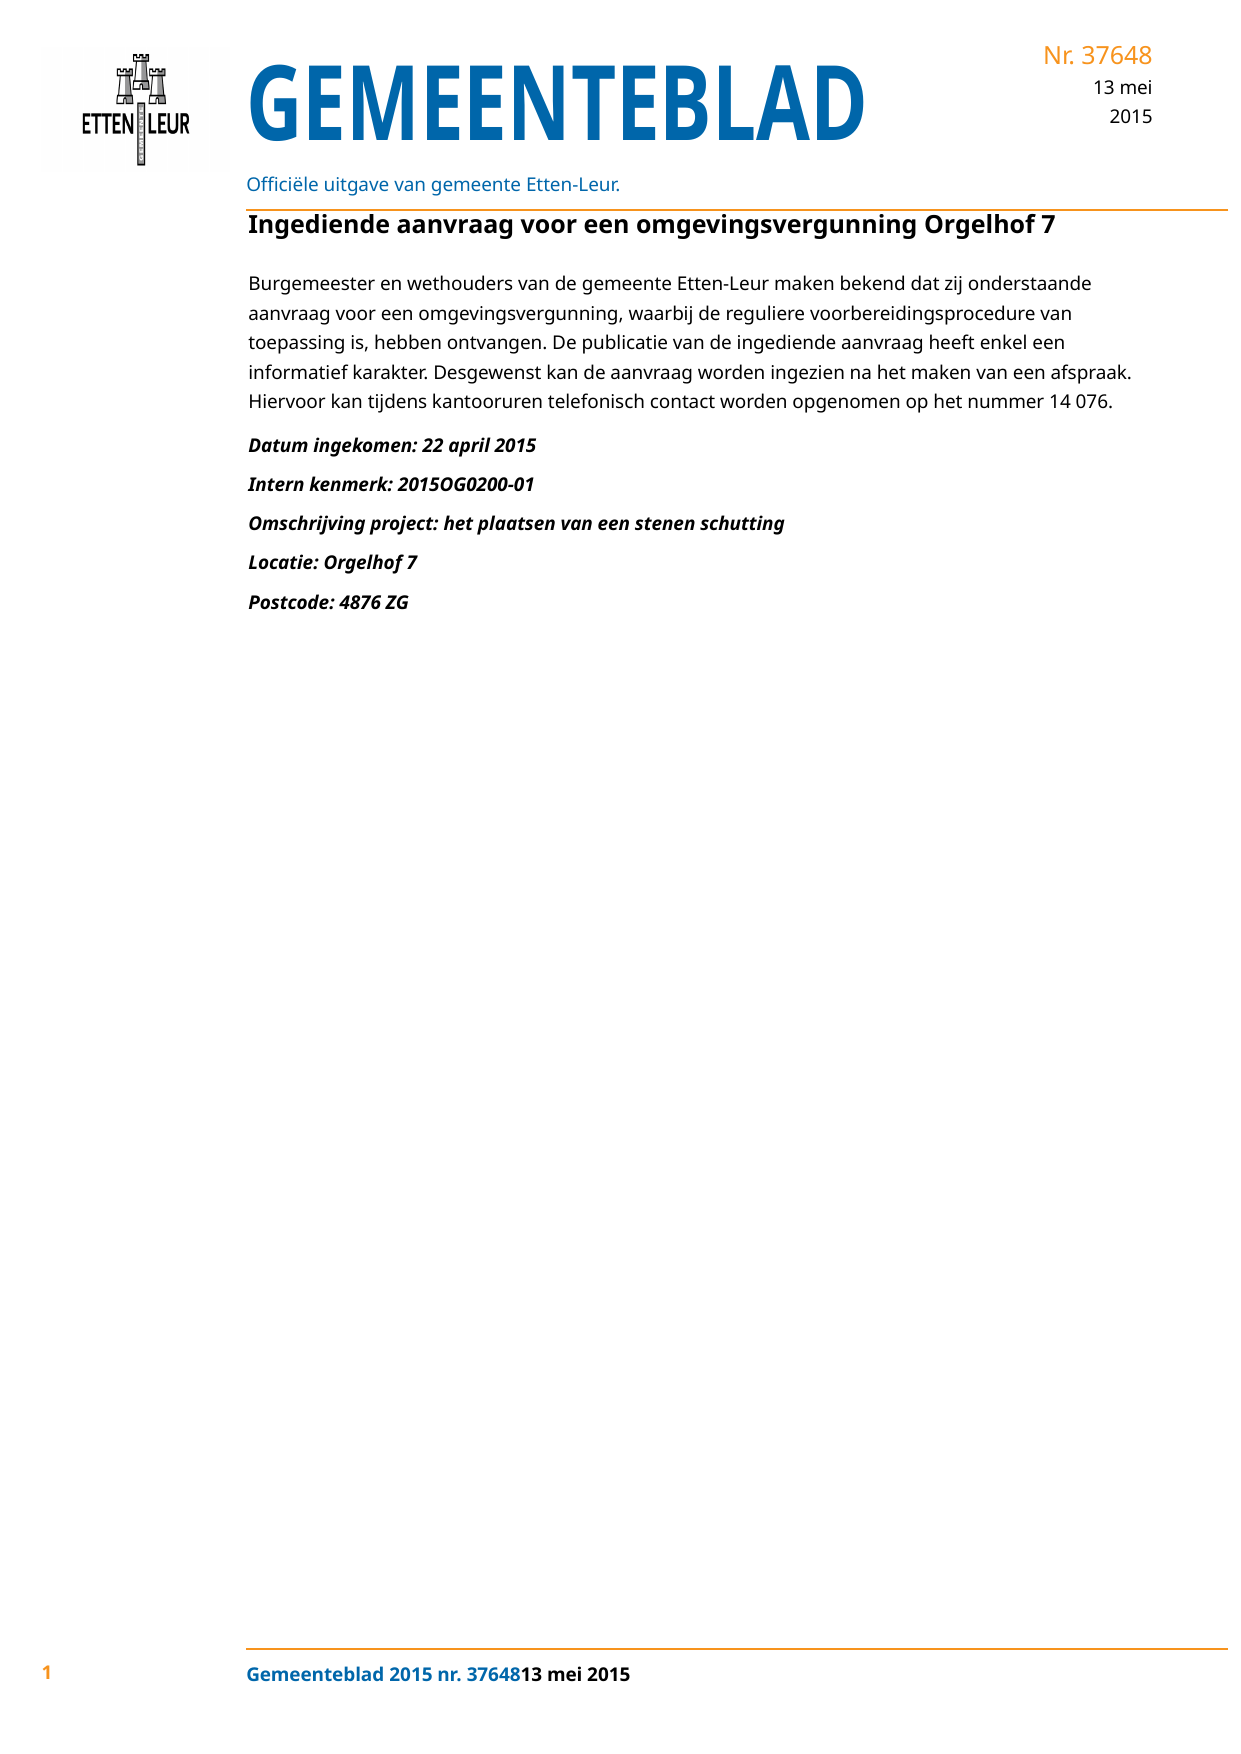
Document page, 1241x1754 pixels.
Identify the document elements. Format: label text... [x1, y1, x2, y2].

text Intern kenmerk: 2015OG0200-01 [248, 471, 1152, 497]
text Datum ingekomen: 22 april 2015 [248, 432, 1152, 457]
text Postcode: 4876 ZG [248, 589, 1152, 614]
text Burgemeester en wethouders van de gemeente Etten-Leur maken bekend dat zij onderstaande aanvraag voor een omgevingsvergunning, waarbij de reguliere voorbereidingsprocedure van toepassing is, hebben ontvangen. De publicatie van de ingediende aanvraag heeft enkel een informatief karakter. Desgewenst kan de aanvraag worden ingezien na het maken van een afspraak. Hiervoor kan tijdens kantooruren telefonisch contact worden opgenomen op het nummer 14 076. [248, 270, 1152, 414]
text Ingediende aanvraag voor een omgevingsvergunning Orgelhof 7 [248, 211, 1152, 241]
text Omschrijving project: het plaatsen van een stenen schutting [248, 510, 1152, 536]
text Locatie: Orgelhof 7 [248, 549, 1152, 575]
picture [41, 47, 231, 172]
